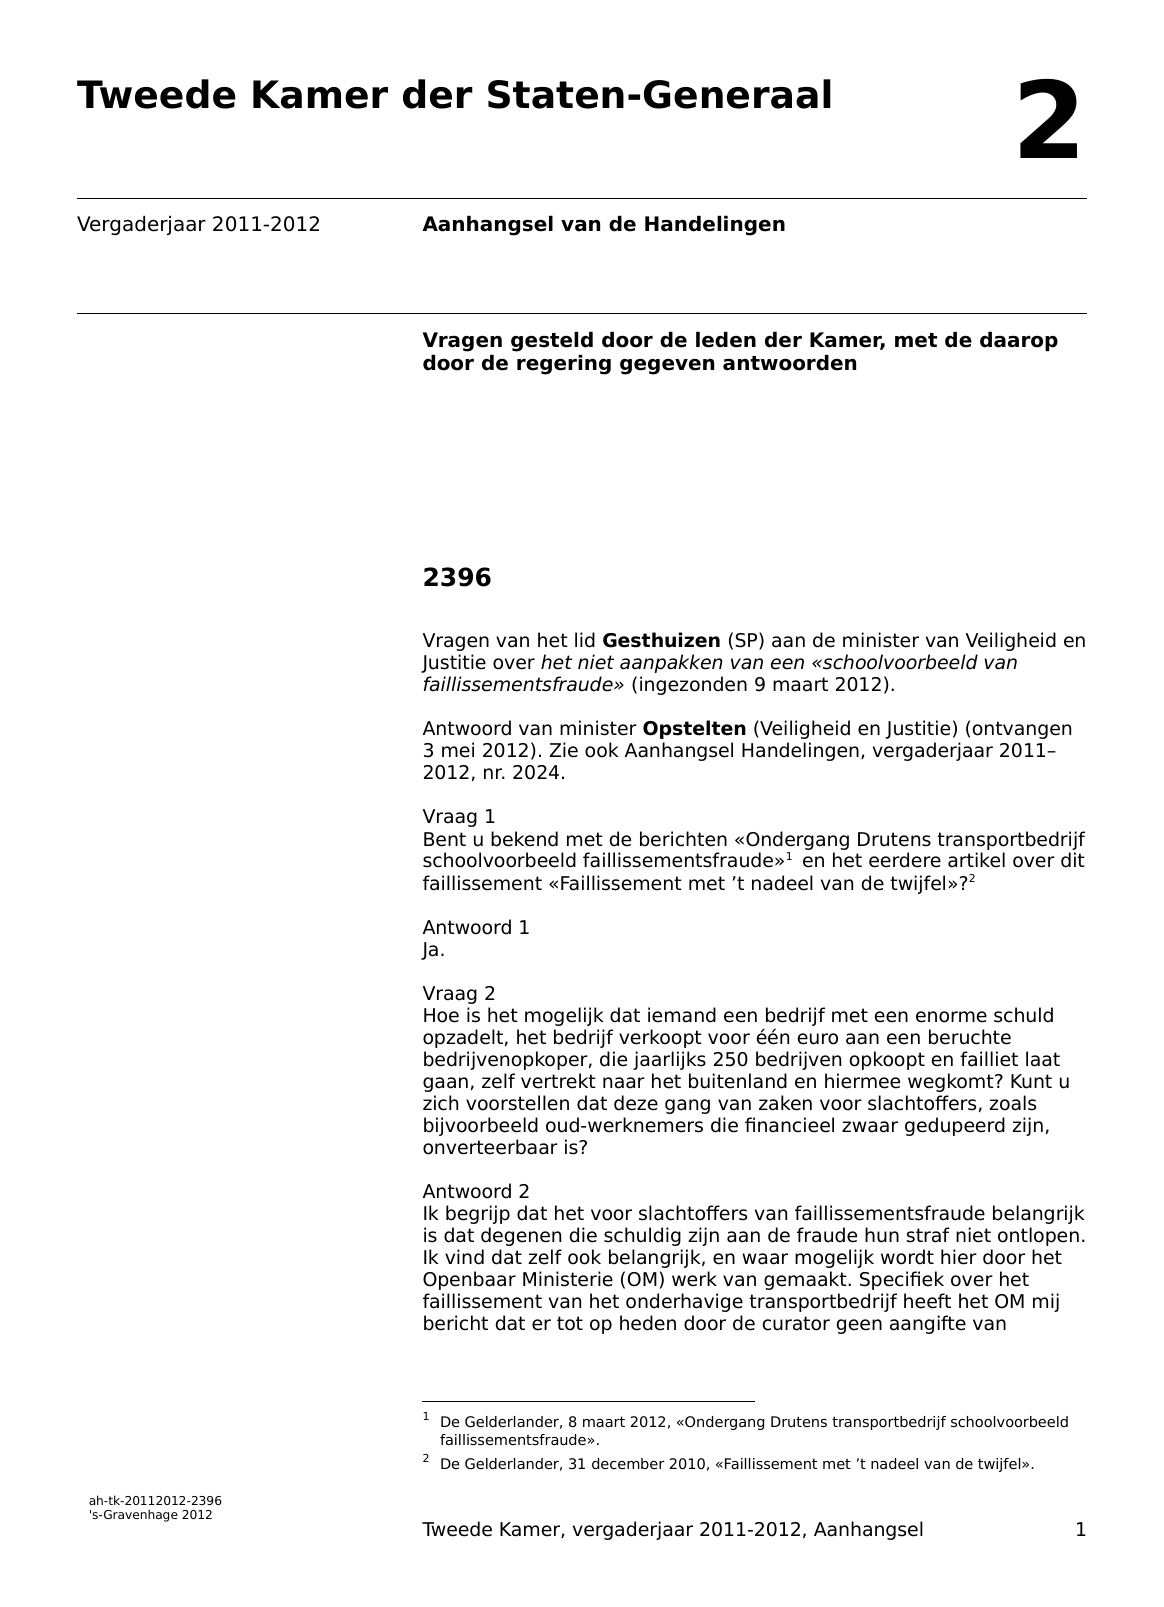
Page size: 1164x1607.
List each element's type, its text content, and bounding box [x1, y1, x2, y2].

text Bent u bekend met de berichten «Ondergang Drutens transportbedrijf schoolvoorbeeld faillissementsfraude» en het eerdere artikel over dit faillissement «Faillissement met ’t nadeel van de twijfel»? [422, 828, 1087, 894]
table_header Tweede Kamer der Staten-Generaal [77, 59, 886, 198]
text Ja. [422, 938, 1087, 961]
text 2396 [422, 563, 1087, 592]
table_cell Vergaderjaar 2011-2012 [77, 199, 422, 313]
text De Gelderlander, 31 december 2010, «Faillissement met ’t nadeel van de twijfel». [422, 1452, 1087, 1474]
text De Gelderlander, 8 maart 2012, «Ondergang Drutens transportbedrijf schoolvoorbeeld faillissementsfraude». [422, 1410, 1087, 1449]
text Vragen van het lid Gesthuizen (SP) aan de minister van Veiligheid en Justitie over het niet aanpakken van een «schoolvoorbeeld van faillissementsfraude» (ingezonden 9 maart 2012). [422, 630, 1087, 696]
text Antwoord 1 [422, 917, 1087, 938]
text Ik begrijp dat het voor slachtoffers van faillissementsfraude belangrijk is dat degenen die schuldig zijn aan de fraude hun straf niet ontlopen. Ik vind dat zelf ook belangrijk, en waar mogelijk wordt hier door het Openbaar Ministerie (OM) werk van gemaakt. Specifiek over het faillissement van het onderhavige transportbedrijf heeft het OM mij bericht dat er tot op heden door de curator geen aangifte van [422, 1203, 1087, 1334]
text Hoe is het mogelijk dat iemand een bedrijf met een enorme schuld opzadelt, het bedrijf verkoopt voor één euro aan een beruchte bedrijvenopkoper, die jaarlijks 250 bedrijven opkoopt en failliet laat gaan, zelf vertrekt naar het buitenland en hiermee wegkomt? Kunt u zich voorstellen dat deze gang van zaken voor slachtoffers, zoals bijvoorbeeld oud-werknemers die financieel zwaar gedupeerd zijn, onverteerbaar is? [422, 1005, 1087, 1158]
text Vraag 1 [422, 806, 1087, 828]
table_header 2 [886, 59, 1087, 198]
text Antwoord van minister Opstelten (Veiligheid en Justitie) (ontvangen 3 mei 2012). Zie ook Aanhangsel Handelingen, vergaderjaar 2011–2012, nr. 2024. [422, 718, 1087, 784]
table_cell Aanhangsel van de Handelingen [422, 199, 1087, 313]
table_cell [77, 314, 422, 375]
table_cell Vragen gesteld door de leden der Kamer, met de daarop door de regering gegeven antwoorden [422, 314, 1087, 375]
text Vraag 2 [422, 983, 1087, 1005]
text 's-Gravenhage 2012 [88, 1508, 323, 1522]
text Antwoord 2 [422, 1181, 1087, 1203]
text ah-tk-20112012-2396 [88, 1494, 323, 1508]
